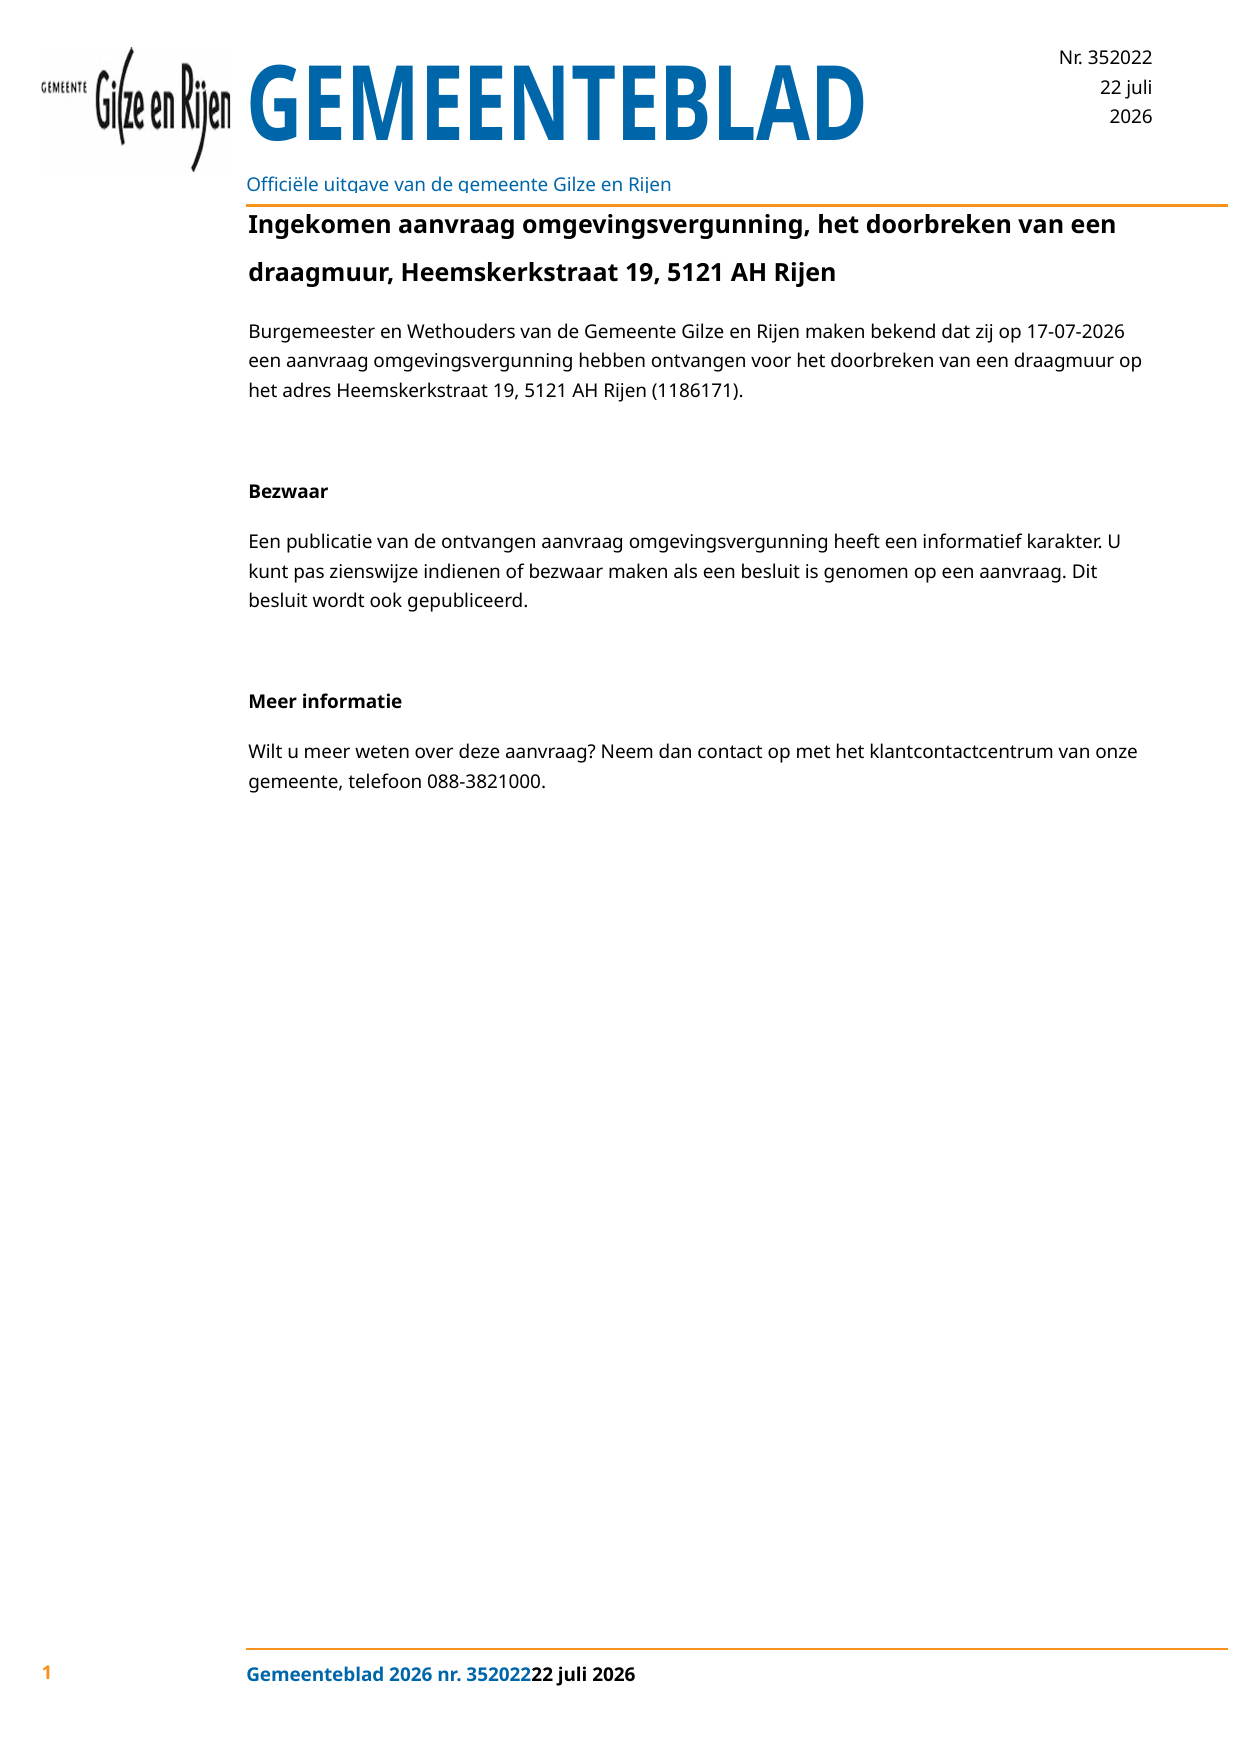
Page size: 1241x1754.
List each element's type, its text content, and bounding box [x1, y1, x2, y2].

picture [41, 47, 231, 172]
text Bezwaar [248, 478, 1152, 504]
text Meer informatie [248, 688, 1152, 714]
text Ingekomen aanvraag omgevingsvergunning, het doorbreken van een draagmuur, Heemskerkstraat 19, 5121 AH Rijen [248, 207, 1152, 288]
text Burgemeester en Wethouders van de Gemeente Gilze en Rijen maken bekend dat zij op 17-07-2026 een aanvraag omgevingsvergunning hebben ontvangen voor het doorbreken van een draagmuur op het adres Heemskerkstraat 19, 5121 AH Rijen (1186171). [248, 318, 1152, 403]
text Een publicatie van de ontvangen aanvraag omgevingsvergunning heeft een informatief karakter. U kunt pas zienswijze indienen of bezwaar maken als een besluit is genomen op een aanvraag. Dit besluit wordt ook gepubliceerd. [248, 528, 1152, 613]
text Wilt u meer weten over deze aanvraag? Neem dan contact op met het klantcontactcentrum van onze gemeente, telefoon 088-3821000. [248, 739, 1152, 794]
